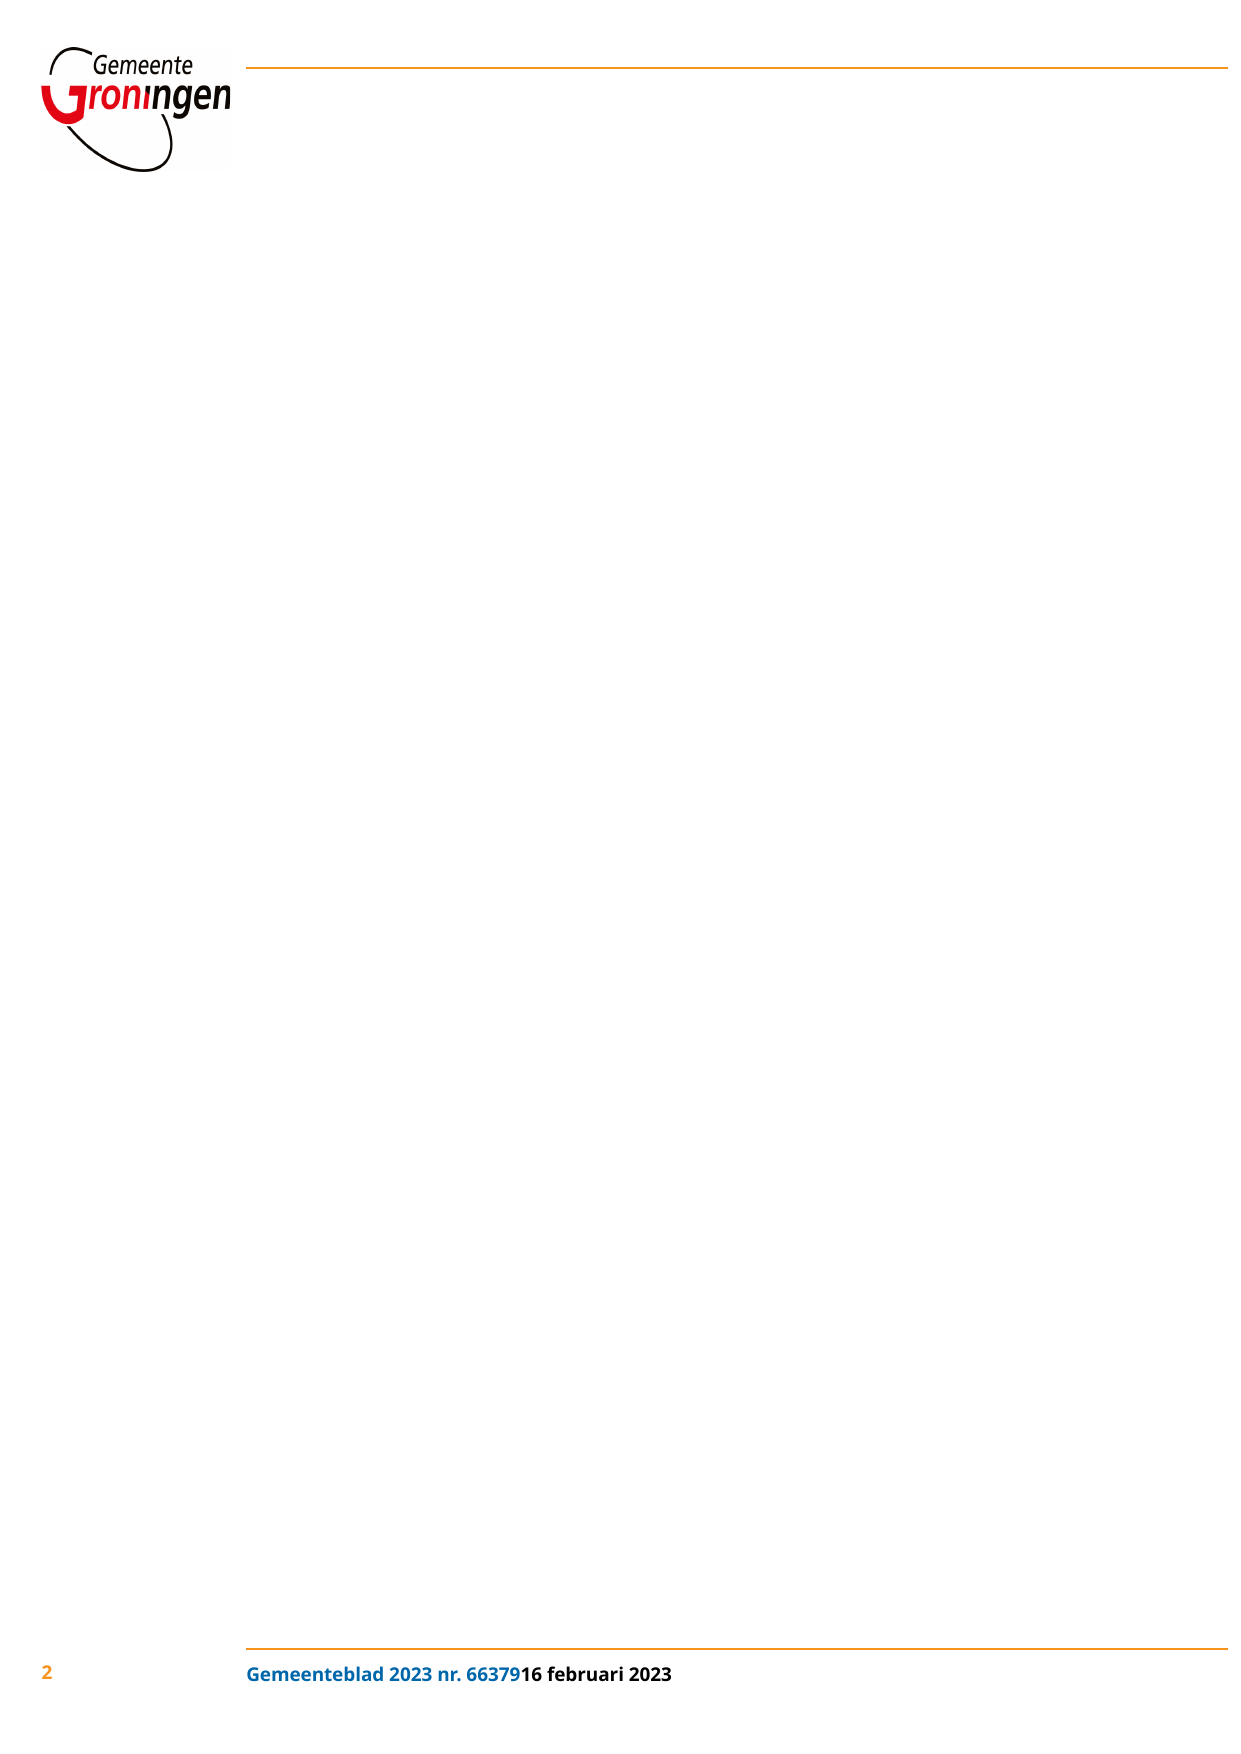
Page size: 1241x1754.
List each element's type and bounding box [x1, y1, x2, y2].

picture [41, 47, 231, 172]
